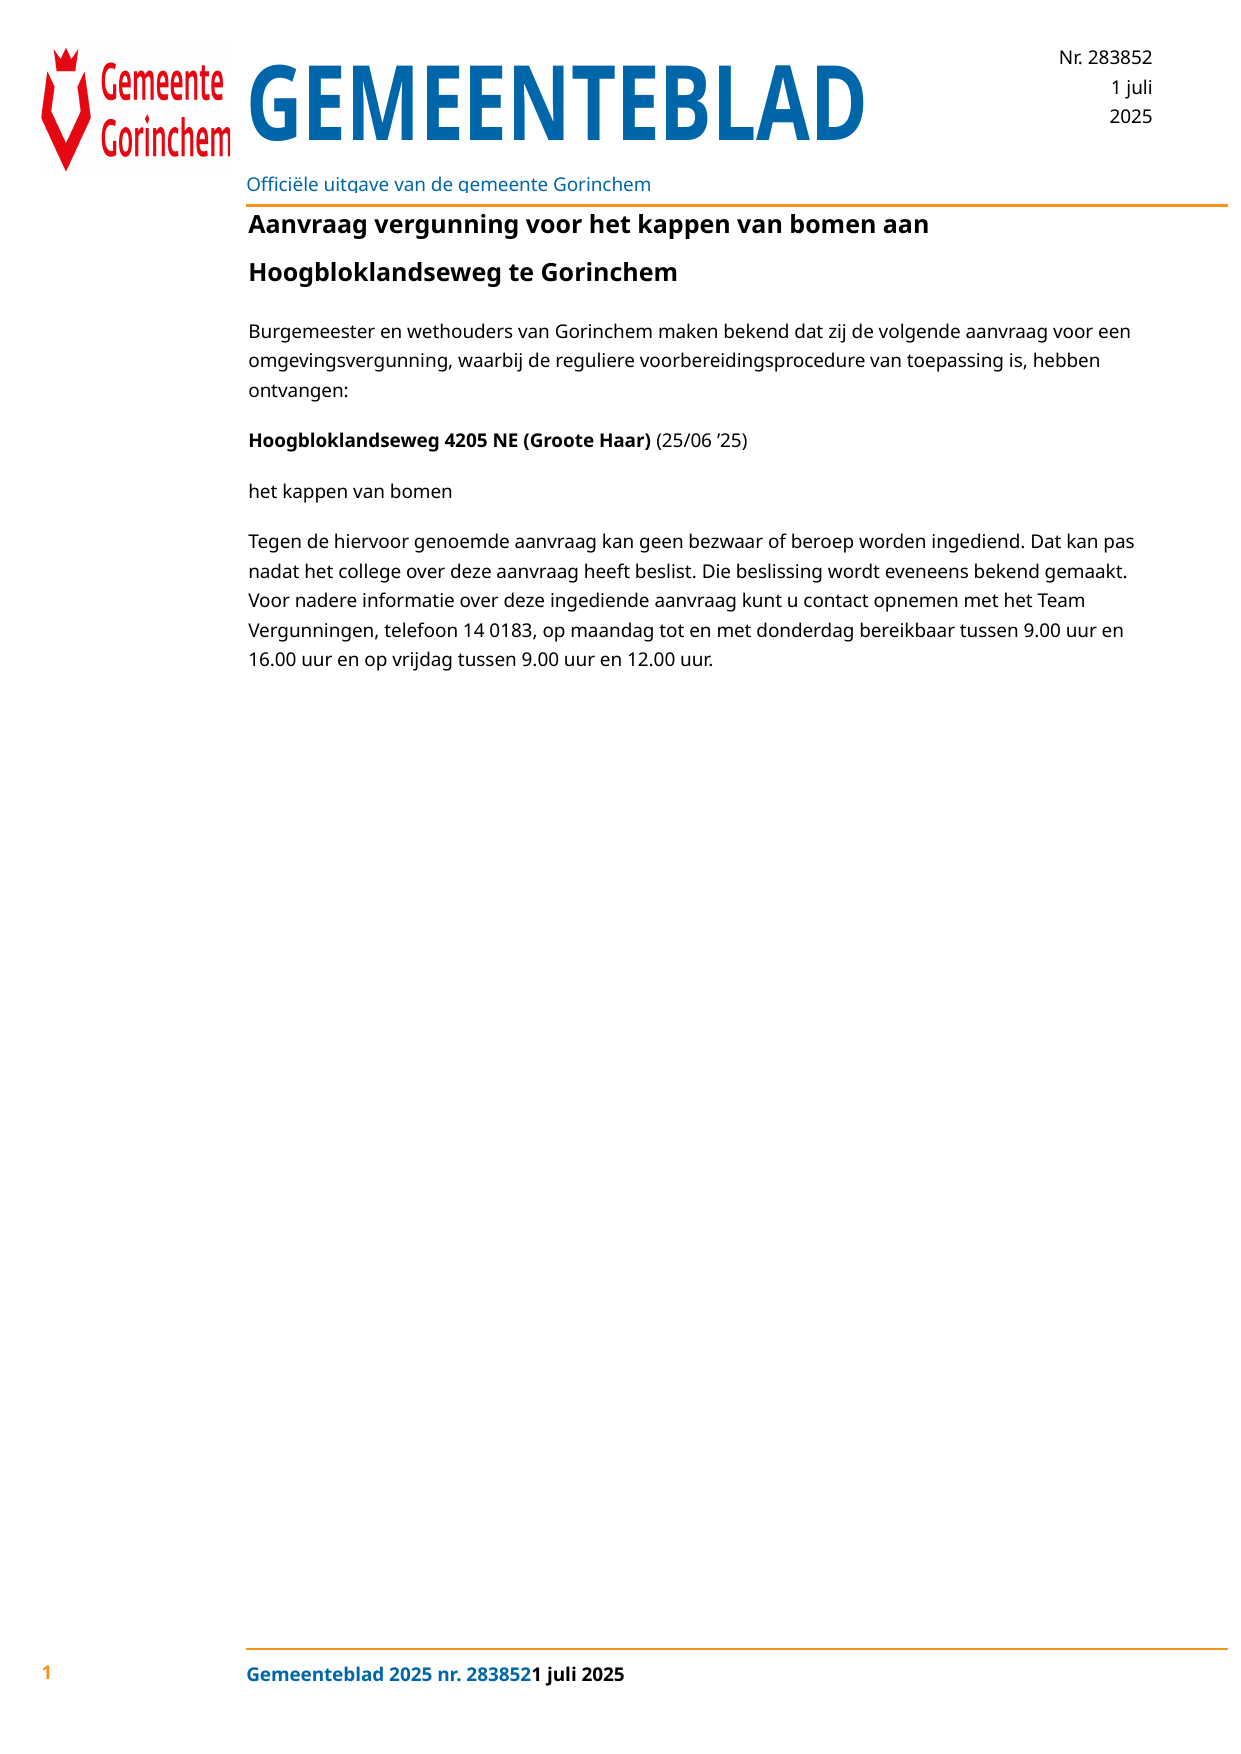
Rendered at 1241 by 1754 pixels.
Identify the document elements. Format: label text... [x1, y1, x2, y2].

text het kappen van bomen [248, 478, 1152, 504]
text Aanvraag vergunning voor het kappen van bomen aan Hoogbloklandseweg te Gorinchem [248, 207, 1152, 288]
picture [41, 47, 231, 172]
text Tegen de hiervoor genoemde aanvraag kan geen bezwaar of beroep worden ingediend. Dat kan pas nadat het college over deze aanvraag heeft beslist. Die beslissing wordt eveneens bekend gemaakt. Voor nadere informatie over deze ingediende aanvraag kunt u contact opnemen met het Team Vergunningen, telefoon 14 0183, op maandag tot en met donderdag bereikbaar tussen 9.00 uur en 16.00 uur en op vrijdag tussen 9.00 uur en 12.00 uur. [248, 528, 1152, 672]
text Hoogbloklandseweg 4205 NE (Groote Haar) (25/06 ’25) [248, 427, 1152, 453]
text Burgemeester en wethouders van Gorinchem maken bekend dat zij de volgende aanvraag voor een omgevingsvergunning, waarbij de reguliere voorbereidingsprocedure van toepassing is, hebben ontvangen: [248, 318, 1152, 403]
